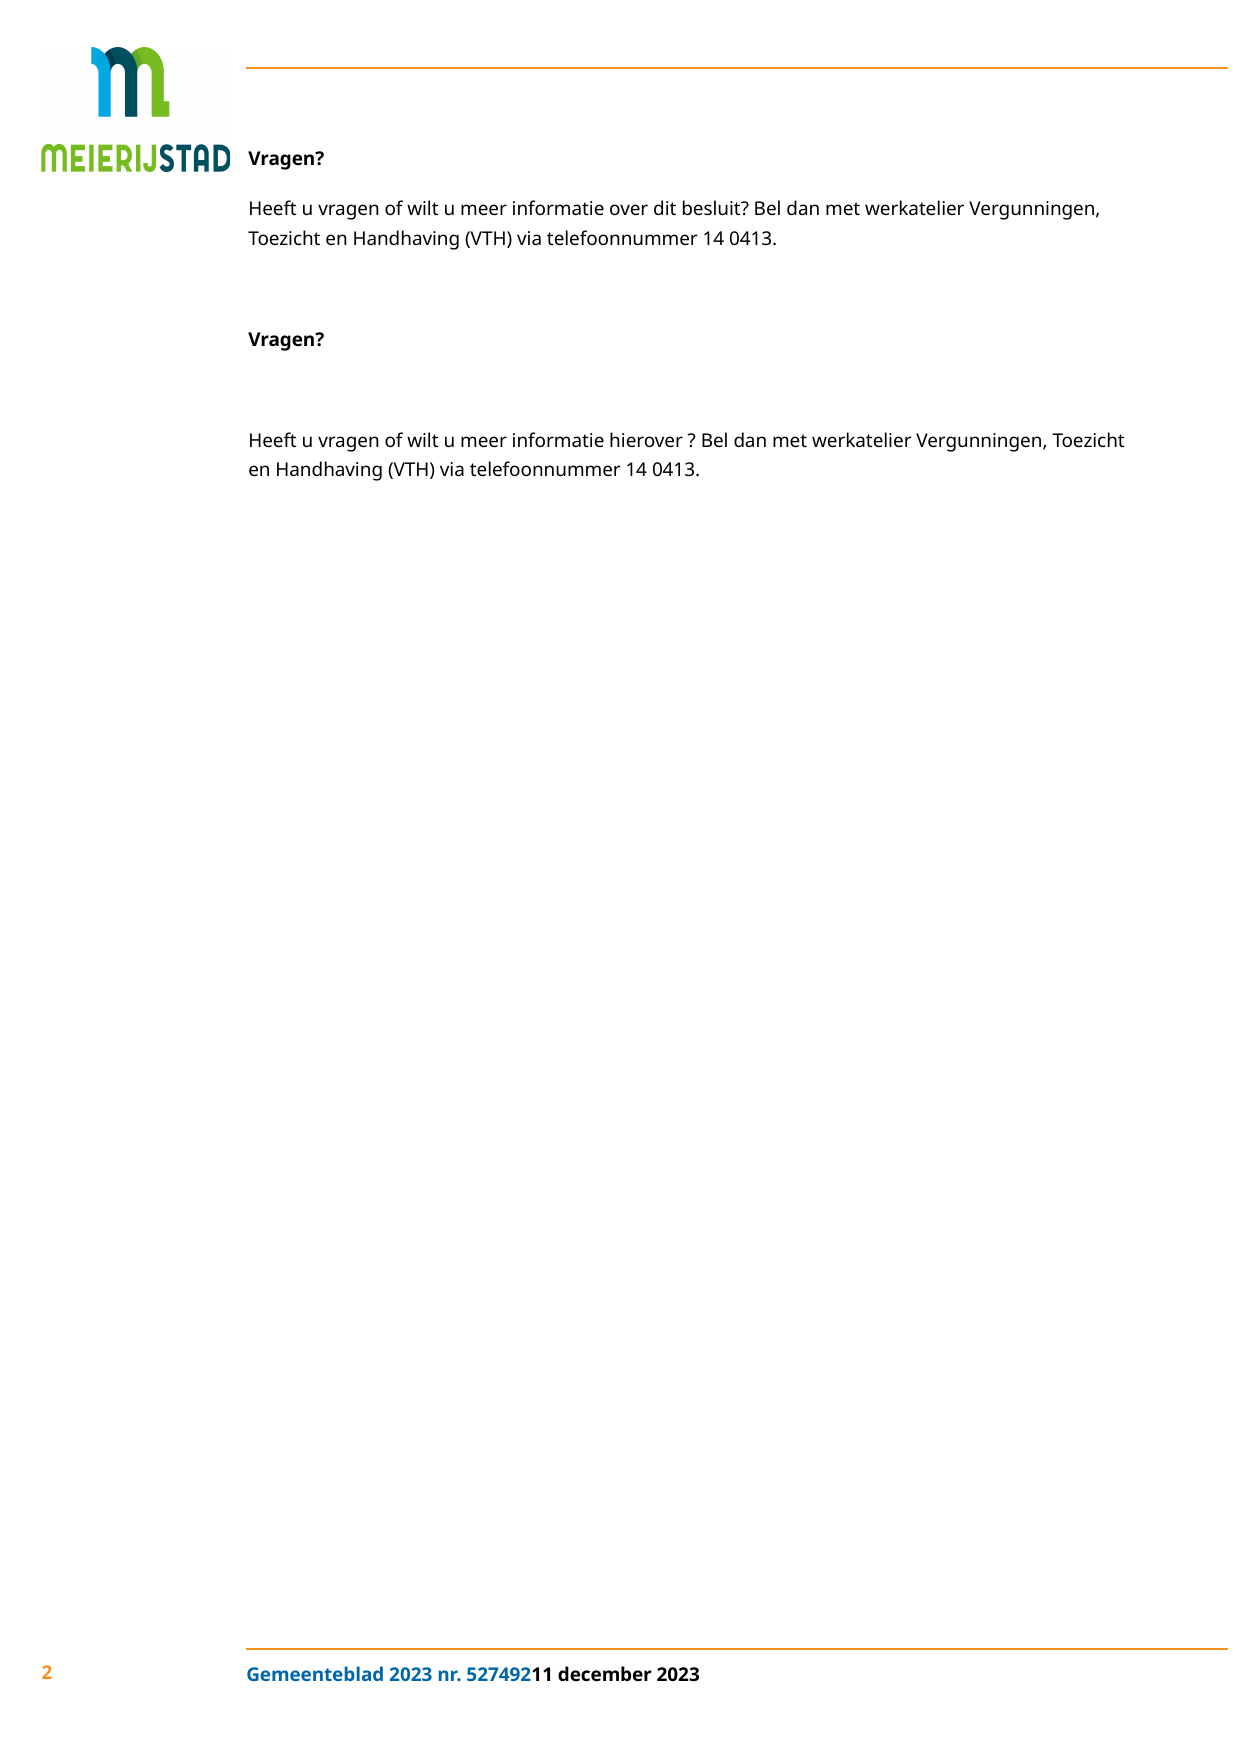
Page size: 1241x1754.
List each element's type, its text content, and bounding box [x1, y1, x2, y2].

picture [41, 47, 231, 172]
text Heeft u vragen of wilt u meer informatie hierover ? Bel dan met werkatelier Vergunningen, Toezicht en Handhaving (VTH) via telefoonnummer 14 0413. [248, 427, 1152, 482]
text Vragen? [248, 145, 1152, 171]
text Heeft u vragen of wilt u meer informatie over dit besluit? Bel dan met werkatelier Vergunningen, Toezicht en Handhaving (VTH) via telefoonnummer 14 0413. [248, 196, 1152, 251]
text Vragen? [248, 326, 1152, 352]
